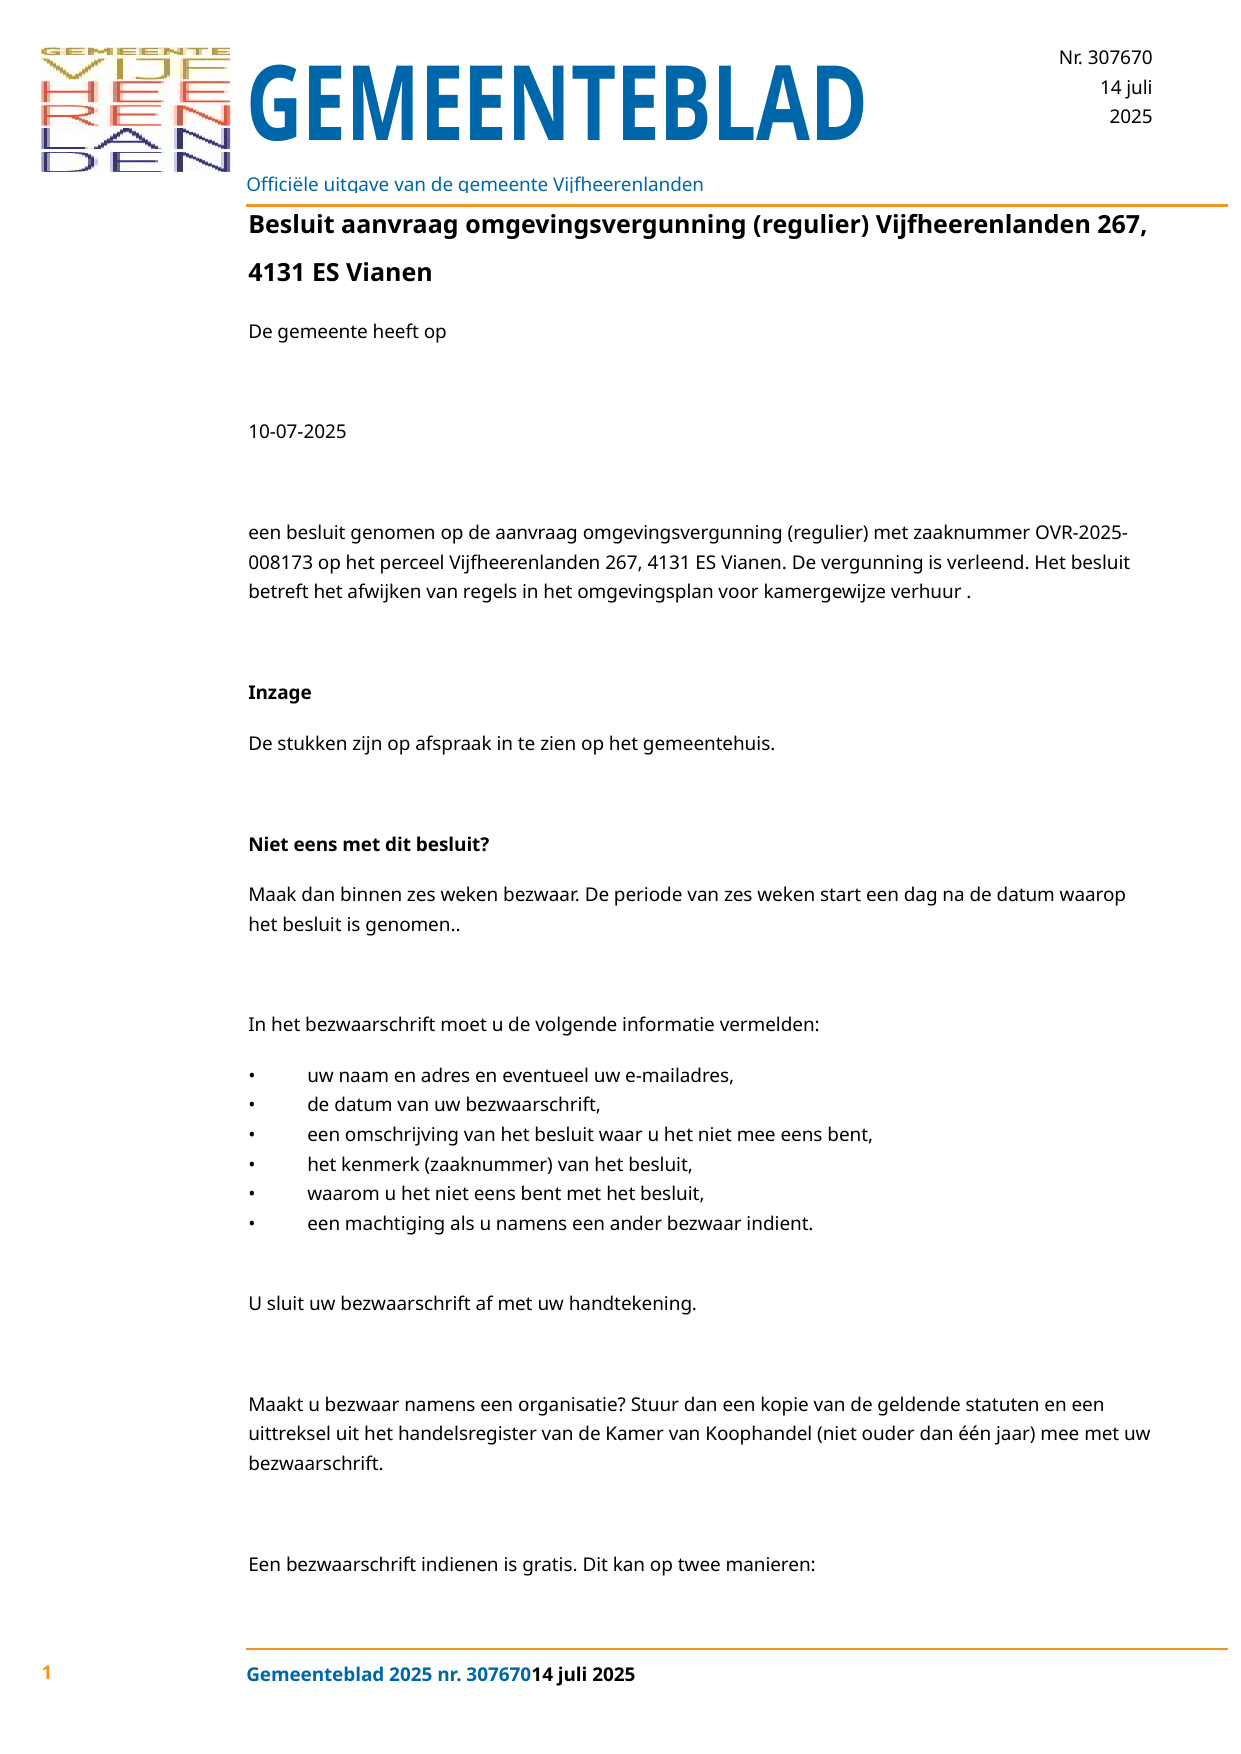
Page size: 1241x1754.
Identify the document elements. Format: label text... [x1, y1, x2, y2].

text Inzage [248, 679, 1152, 705]
list waarom u het niet eens bent met het besluit, [248, 1180, 1152, 1206]
picture [41, 47, 231, 172]
text 10-07-2025 [248, 419, 1152, 444]
list het kenmerk (zaaknummer) van het besluit, [248, 1151, 1152, 1177]
text Maakt u bezwaar namens een organisatie? Stuur dan een kopie van de geldende statuten en een uittreksel uit het handelsregister van de Kamer van Koophandel (niet ouder dan één jaar) mee met uw bezwaarschrift. [248, 1391, 1152, 1476]
text Een bezwaarschrift indienen is gratis. Dit kan op twee manieren: [248, 1551, 1152, 1577]
list uw naam en adres en eventueel uw e-mailadres, [248, 1062, 1152, 1088]
text een besluit genomen op de aanvraag omgevingsvergunning (regulier) met zaaknummer OVR-2025-008173 op het perceel Vijfheerenlanden 267, 4131 ES Vianen. De vergunning is verleend. Het besluit betreft het afwijken van regels in het omgevingsplan voor kamergewijze verhuur . [248, 519, 1152, 604]
text De stukken zijn op afspraak in te zien op het gemeentehuis. [248, 730, 1152, 756]
list een omschrijving van het besluit waar u het niet mee eens bent, [248, 1121, 1152, 1147]
text In het bezwaarschrift moet u de volgende informatie vermelden: [248, 1012, 1152, 1037]
list de datum van uw bezwaarschrift, [248, 1092, 1152, 1117]
text Besluit aanvraag omgevingsvergunning (regulier) Vijfheerenlanden 267, 4131 ES Vianen [248, 207, 1152, 288]
text Maak dan binnen zes weken bezwaar. De periode van zes weken start een dag na de datum waarop het besluit is genomen.. [248, 881, 1152, 937]
text De gemeente heeft op [248, 318, 1152, 344]
text U sluit uw bezwaarschrift af met uw handtekening. [248, 1290, 1152, 1316]
list een machtiging als u namens een ander bezwaar indient. [248, 1210, 1152, 1236]
text Niet eens met dit besluit? [248, 831, 1152, 857]
